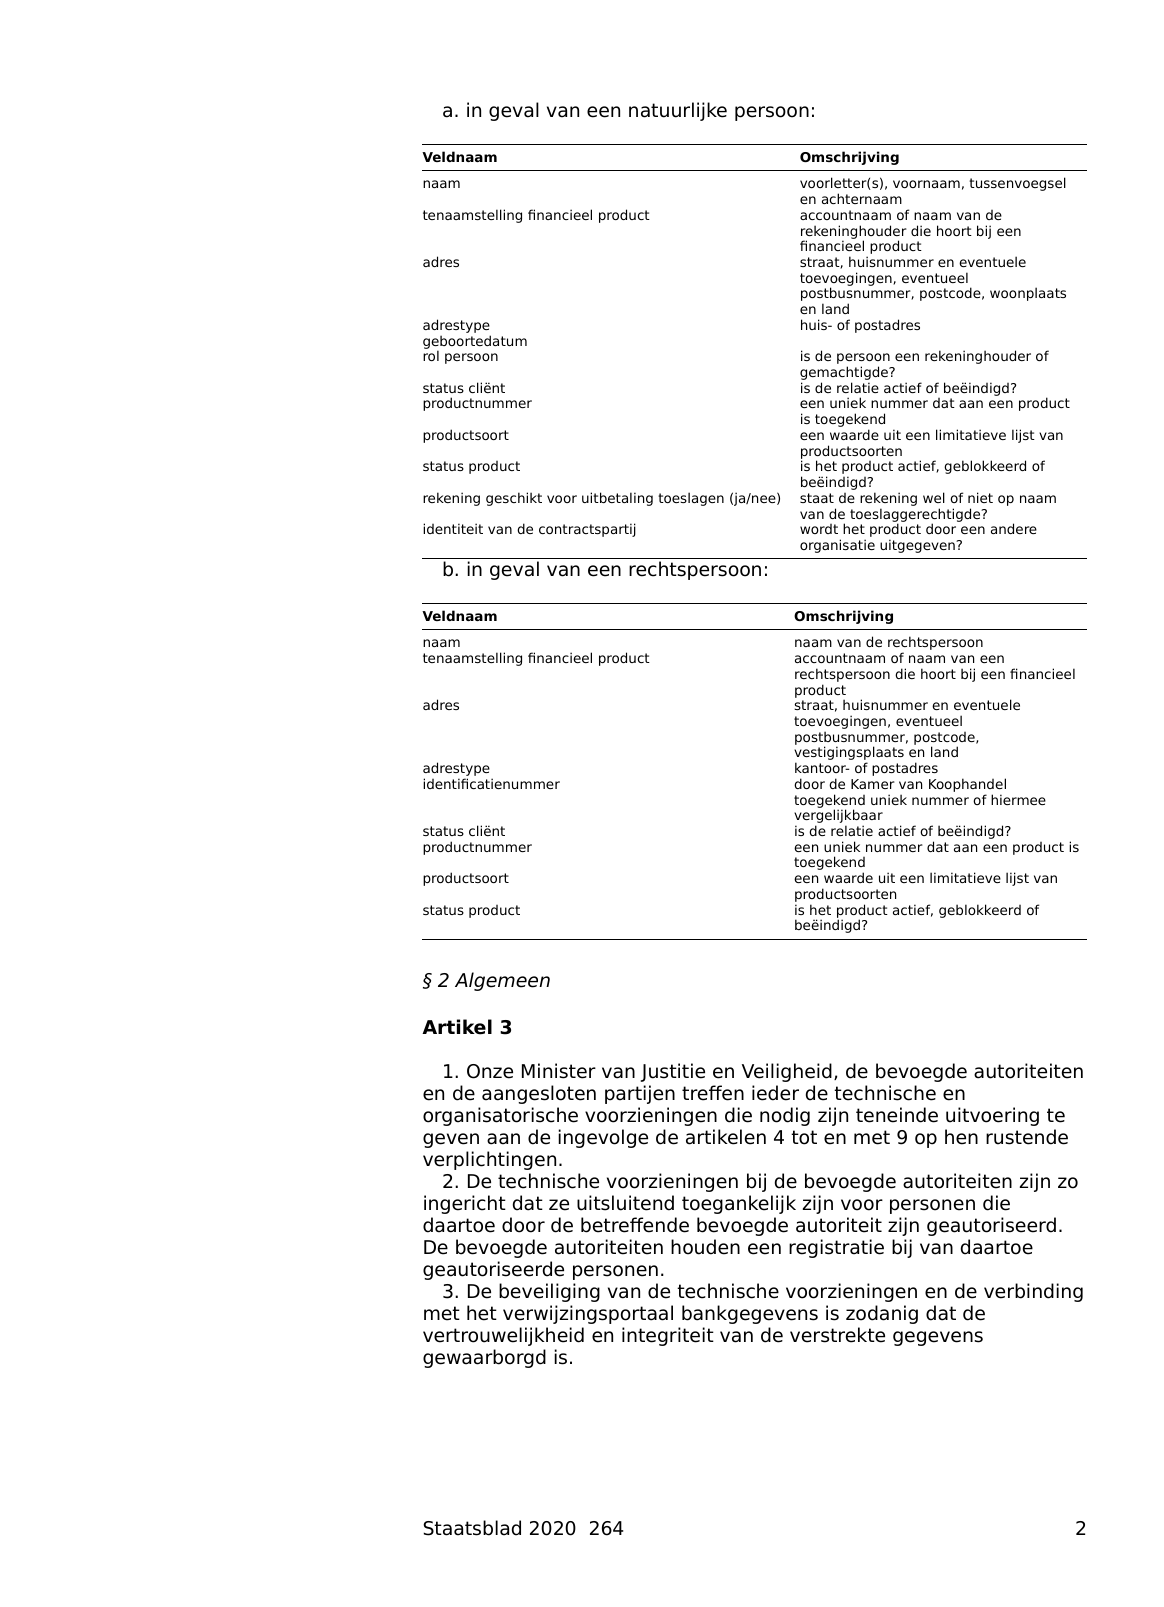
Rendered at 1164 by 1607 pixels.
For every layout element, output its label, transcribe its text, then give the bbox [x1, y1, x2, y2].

table_cell adres [422, 255, 793, 318]
table_header Veldnaam [422, 145, 793, 170]
table_cell voorletter(s), voornaam, tussenvoegsel en achternaam [794, 171, 1087, 208]
table_cell productsoort [422, 428, 793, 459]
table_cell productsoort [422, 871, 788, 902]
table_cell productnummer [422, 840, 788, 871]
table_cell geboortedatum [422, 334, 793, 349]
table_cell is de relatie actief of beëindigd? [788, 824, 1087, 839]
table_cell status cliënt [422, 381, 793, 396]
table_cell is het product actief, geblokkeerd of beëindigd? [794, 459, 1087, 491]
table_cell rekening geschikt voor uitbetaling toeslagen (ja/nee) [422, 491, 793, 522]
table_cell naam van de rechtspersoon [788, 630, 1087, 651]
table_cell [794, 334, 1087, 349]
table_cell is de persoon een rekeninghouder of gemachtigde? [794, 349, 1087, 381]
table_cell tenaamstelling financieel product [422, 208, 793, 255]
table_cell identiteit van de contractspartij [422, 522, 793, 558]
table_cell door de Kamer van Koophandel toegekend uniek nummer of hiermee vergelijkbaar [788, 777, 1087, 824]
table_cell wordt het product door een andere organisatie uitgegeven? [794, 522, 1087, 558]
table_cell identificatienummer [422, 777, 788, 824]
table_cell een waarde uit een limitatieve lijst van productsoorten [794, 428, 1087, 459]
table_cell een waarde uit een limitatieve lijst van productsoorten [788, 871, 1087, 902]
table_cell status cliënt [422, 824, 788, 839]
table_cell adrestype [422, 761, 788, 777]
table_cell staat de rekening wel of niet op naam van de toeslaggerechtigde? [794, 491, 1087, 522]
table_cell adres [422, 698, 788, 761]
table_cell straat, huisnummer en eventuele toevoegingen, eventueel postbusnummer, postcode, woonplaats en land [794, 255, 1087, 318]
table_cell accountnaam of naam van de rekeninghouder die hoort bij een financieel product [794, 208, 1087, 255]
table_cell productnummer [422, 396, 793, 428]
text b. in geval van een rechtspersoon: [422, 559, 1087, 581]
table_cell een uniek nummer dat aan een product is toegekend [788, 840, 1087, 871]
subtitle Artikel 3 [422, 1017, 1087, 1039]
table_header Omschrijving [788, 604, 1087, 629]
text 1. Onze Minister van Justitie en Veiligheid, de bevoegde autoriteiten en de aangesloten partijen treffen ieder de technische en organisatorische voorzieningen die nodig zijn teneinde uitvoering te geven aan de ingevolge de artikelen 4 tot en met 9 op hen rustende verplichtingen. [422, 1061, 1087, 1171]
table_header Veldnaam [422, 604, 788, 629]
text 2. De technische voorzieningen bij de bevoegde autoriteiten zijn zo ingericht dat ze uitsluitend toegankelijk zijn voor personen die daartoe door de betreffende bevoegde autoriteit zijn geautoriseerd. De bevoegde autoriteiten houden een registratie bij van daartoe geautoriseerde personen. [422, 1171, 1087, 1281]
table_cell status product [422, 459, 793, 491]
table_cell kantoor- of postadres [788, 761, 1087, 777]
table_cell rol persoon [422, 349, 793, 381]
table_cell accountnaam of naam van een rechtspersoon die hoort bij een financieel product [788, 651, 1087, 698]
table_cell een uniek nummer dat aan een product is toegekend [794, 396, 1087, 428]
table_header Omschrijving [794, 145, 1087, 170]
table_cell tenaamstelling financieel product [422, 651, 788, 698]
table_cell naam [422, 630, 788, 651]
subtitle § 2 Algemeen [422, 970, 1087, 992]
text 3. De beveiliging van de technische voorzieningen en de verbinding met het verwijzingsportaal bankgegevens is zodanig dat de vertrouwelijkheid en integriteit van de verstrekte gegevens gewaarborgd is. [422, 1281, 1087, 1368]
table_cell is de relatie actief of beëindigd? [794, 381, 1087, 396]
table_cell straat, huisnummer en eventuele toevoegingen, eventueel postbusnummer, postcode, vestigingsplaats en land [788, 698, 1087, 761]
table_cell adrestype [422, 318, 793, 333]
table_cell huis- of postadres [794, 318, 1087, 333]
table_cell is het product actief, geblokkeerd of beëindigd? [788, 903, 1087, 939]
text a. in geval van een natuurlijke persoon: [422, 100, 1087, 122]
table_cell status product [422, 903, 788, 939]
table_cell naam [422, 171, 793, 208]
